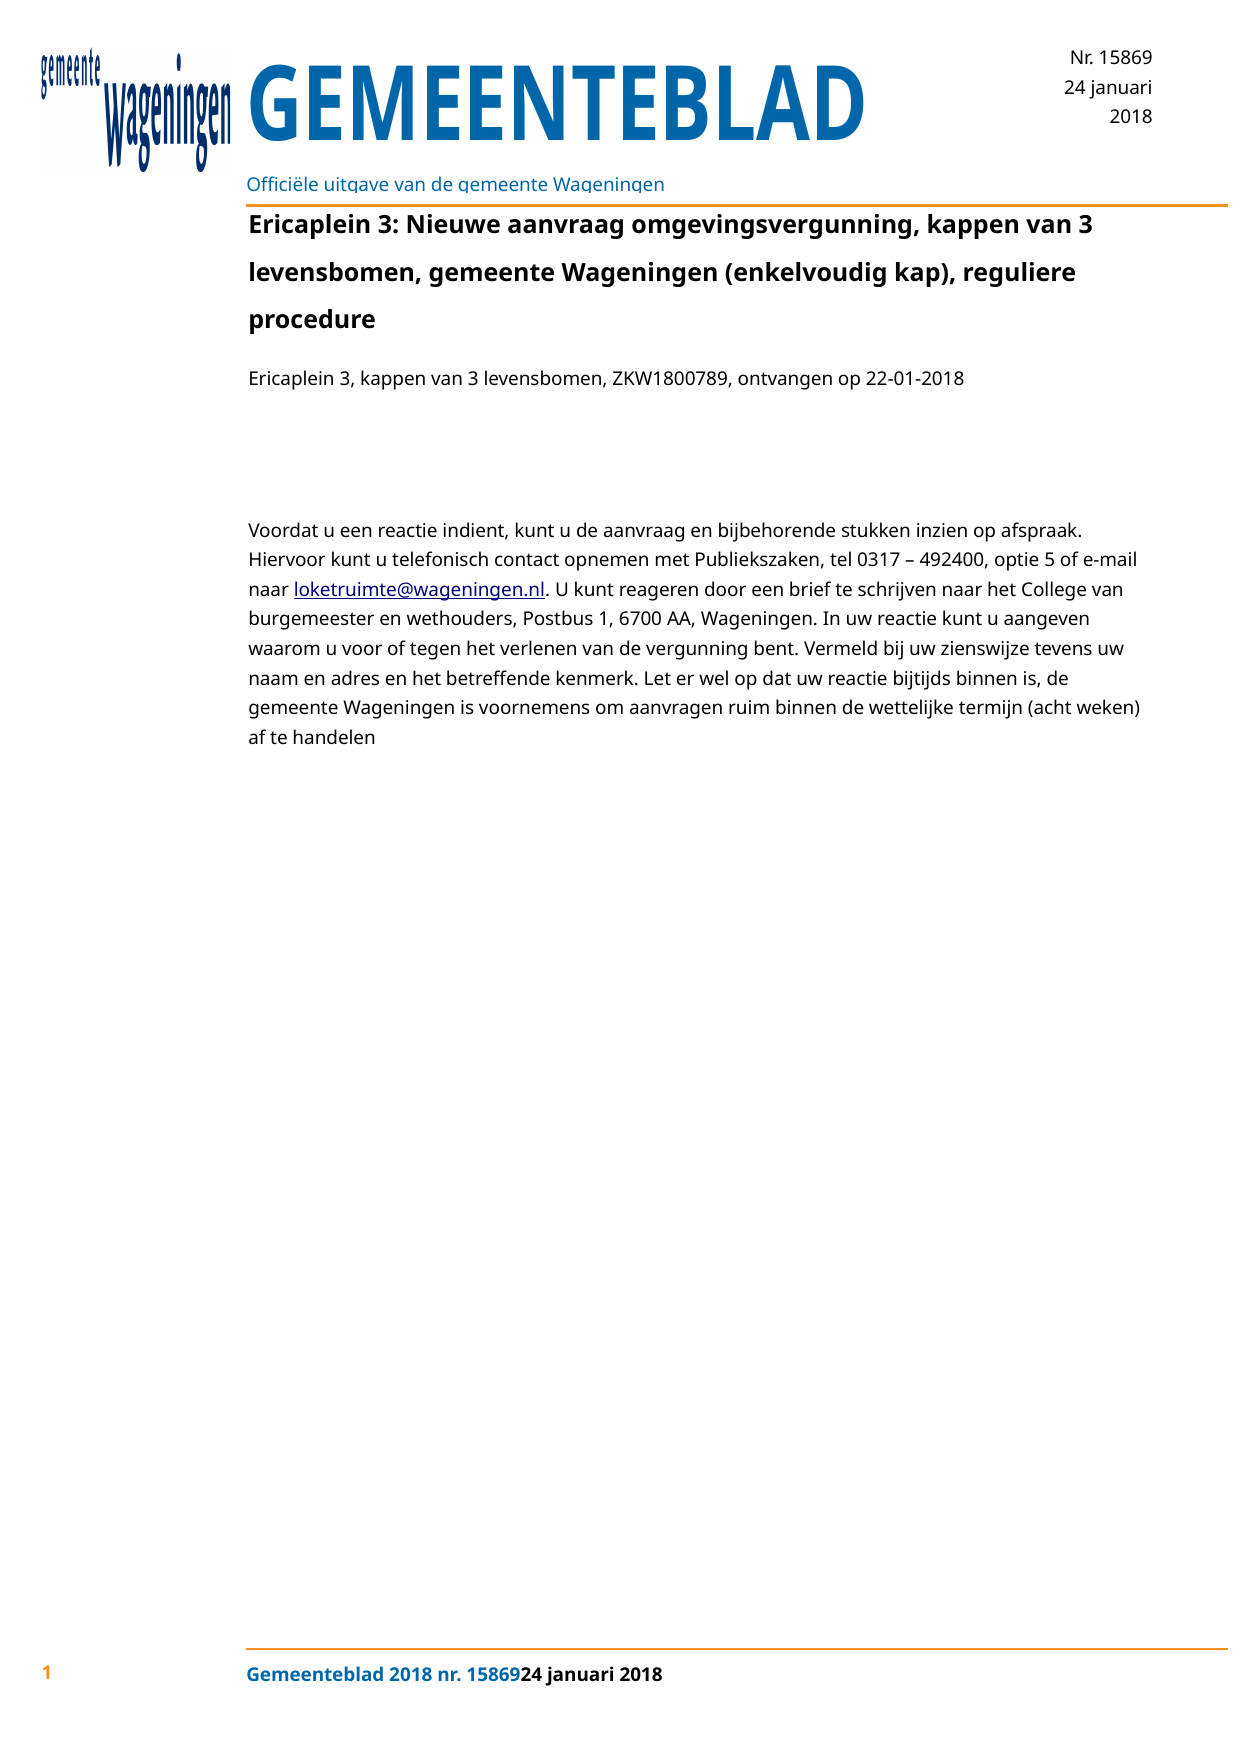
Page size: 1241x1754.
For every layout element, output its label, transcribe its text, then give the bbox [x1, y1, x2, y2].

text Ericaplein 3: Nieuwe aanvraag omgevingsvergunning, kappen van 3 levensbomen, gemeente Wageningen (enkelvoudig kap), reguliere procedure [248, 207, 1152, 336]
picture [41, 47, 231, 172]
text Voordat u een reactie indient, kunt u de aanvraag en bijbehorende stukken inzien op afspraak. Hiervoor kunt u telefonisch contact opnemen met Publiekszaken, tel 0317 – 492400, optie 5 of e-mail naar loketruimte@wageningen.nl. U kunt reageren door een brief te schrijven naar het College van burgemeester en wethouders, Postbus 1, 6700 AA, Wageningen. In uw reactie kunt u aangeven waarom u voor of tegen het verlenen van de vergunning bent. Vermeld bij uw zienswijze tevens uw naam en adres en het betreffende kenmerk. Let er wel op dat uw reactie bijtijds binnen is, de gemeente Wageningen is voornemens om aanvragen ruim binnen de wettelijke termijn (acht weken) af te handelen [248, 517, 1152, 749]
text Ericaplein 3, kappen van 3 levensbomen, ZKW1800789, ontvangen op 22-01-2018 [248, 366, 1152, 391]
